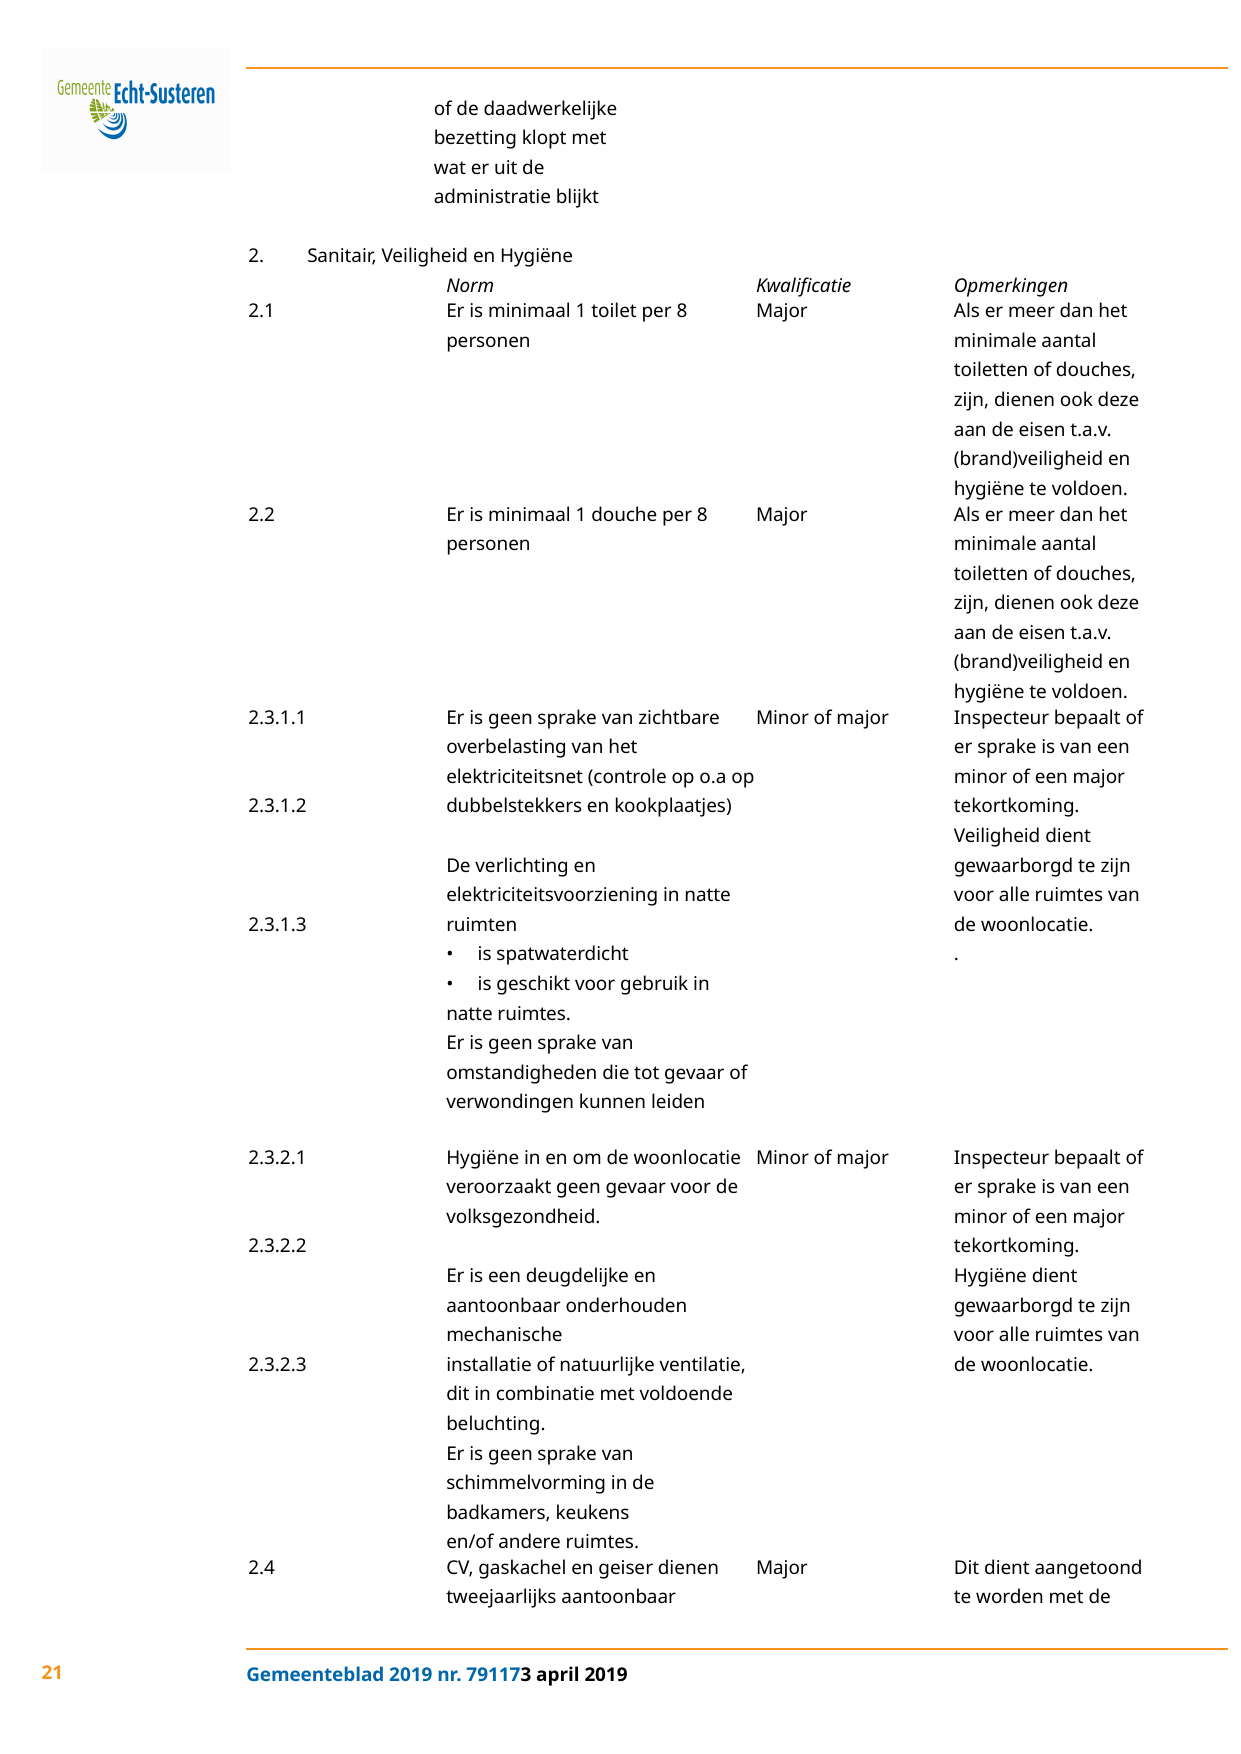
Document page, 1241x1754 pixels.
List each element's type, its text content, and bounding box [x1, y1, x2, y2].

table_cell 2.3.1.1 2.3.1.2 2.3.1.3 [248, 704, 446, 1144]
table_header Norm [446, 272, 756, 297]
table_cell Er is geen sprake van zichtbare overbelasting van het elektriciteitsnet (controle op o.a op dubbelstekkers en kookplaatjes) De verlichting en elektriciteitsvoorziening in natte ruimten • is spatwaterdicht • is geschikt voor gebruik in natte ruimtes. Er is geen sprake van omstandigheden die tot gevaar of verwondingen kunnen leiden [446, 704, 756, 1144]
table_cell Er is minimaal 1 toilet per 8 personen [446, 298, 756, 501]
table_cell Major [756, 501, 954, 704]
table_cell Inspecteur bepaalt of er sprake is van een minor of een major tekortkoming. Hygiëne dient gewaarborgd te zijn voor alle ruimtes van de woonlocatie. [954, 1144, 1152, 1554]
table_cell CV, gaskachel en geiser dienen tweejaarlijks aantoonbaar [446, 1554, 756, 1609]
table_cell Major [756, 1554, 954, 1609]
table_cell Major [756, 298, 954, 501]
table_cell Dit dient aangetoond te worden met de [954, 1554, 1152, 1609]
table_cell 2.4 [248, 1554, 446, 1609]
table_cell [248, 95, 433, 209]
table_header Opmerkingen [954, 272, 1152, 297]
table_header Kwalificatie [756, 272, 954, 297]
table_cell [619, 95, 805, 209]
table_header [248, 272, 446, 297]
table_cell Minor of major [756, 1144, 954, 1554]
picture [41, 47, 231, 172]
table_cell Er is minimaal 1 douche per 8 personen [446, 501, 756, 704]
table_cell Als er meer dan het minimale aantal toiletten of douches, zijn, dienen ook deze aan de eisen t.a.v. (brand)veiligheid en hygiëne te voldoen. [954, 501, 1152, 704]
table_cell Minor of major [756, 704, 954, 1144]
table_cell [805, 95, 1152, 209]
table_cell 2.1 [248, 298, 446, 501]
table_cell Als er meer dan het minimale aantal toiletten of douches, zijn, dienen ook deze aan de eisen t.a.v. (brand)veiligheid en hygiëne te voldoen. [954, 298, 1152, 501]
list Sanitair, Veiligheid en Hygiëne [248, 242, 1152, 268]
table_cell 2.3.2.1 2.3.2.2 2.3.2.3 [248, 1144, 446, 1554]
table_cell of de daadwerkelijke bezetting klopt met wat er uit de administratie blijkt [434, 95, 619, 209]
table_cell 2.2 [248, 501, 446, 704]
table_cell Hygiëne in en om de woonlocatie veroorzaakt geen gevaar voor de volksgezondheid. Er is een deugdelijke en aantoonbaar onderhouden mechanische installatie of natuurlijke ventilatie, dit in combinatie met voldoende beluchting. Er is geen sprake van schimmelvorming in de badkamers, keukens en/of andere ruimtes. [446, 1144, 756, 1554]
table_cell Inspecteur bepaalt of er sprake is van een minor of een major tekortkoming. Veiligheid dient gewaarborgd te zijn voor alle ruimtes van de woonlocatie. . [954, 704, 1152, 1144]
